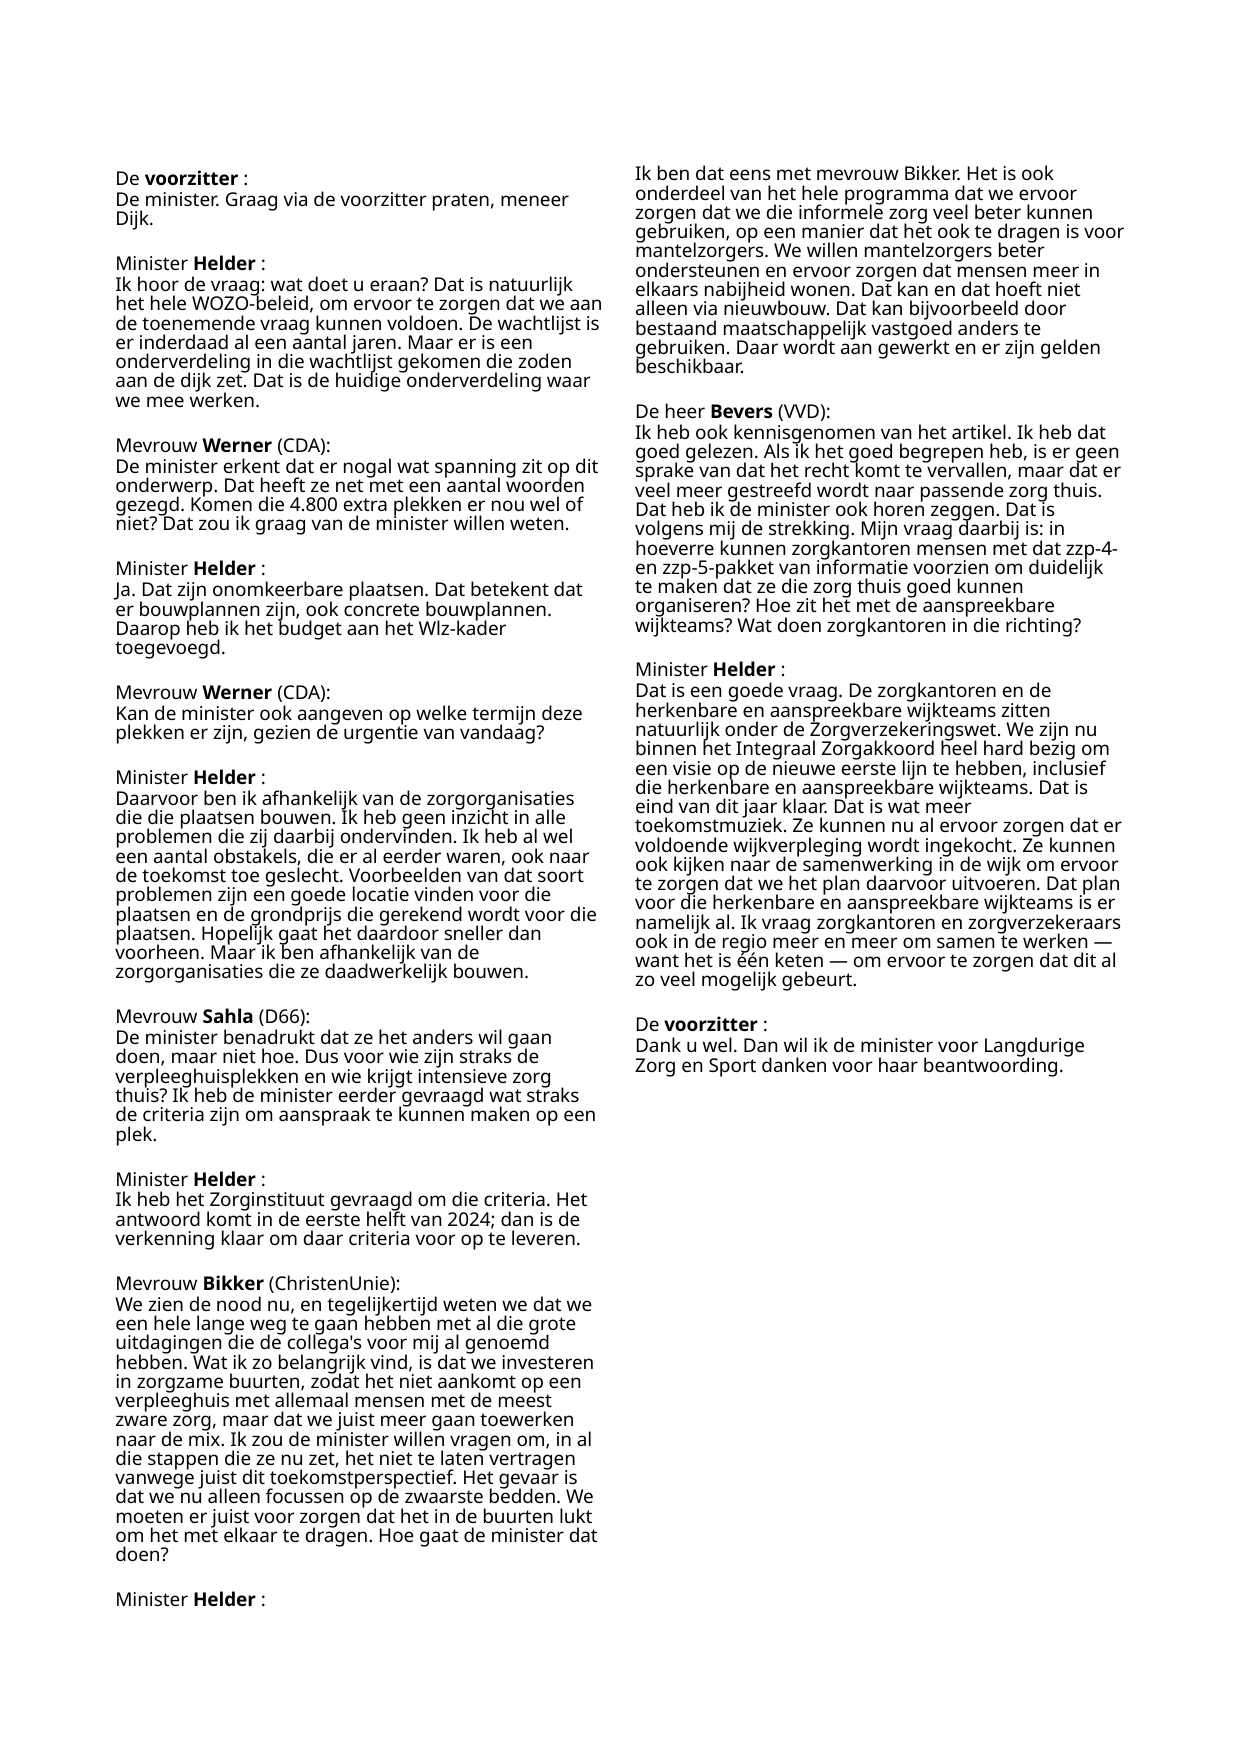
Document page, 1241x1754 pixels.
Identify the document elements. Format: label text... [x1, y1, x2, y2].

text Ik hoor de vraag: wat doet u eraan? Dat is natuurlijk het hele WOZO-beleid, om ervoor te zorgen dat we aan de toenemende vraag kunnen voldoen. De wachtlijst is er inderdaad al een aantal jaren. Maar er is een onderverdeling in die wachtlijst gekomen die zoden aan de dijk zet. Dat is de huidige onderverdeling waar we mee werken. [115, 276, 605, 411]
text Ik ben dat eens met mevrouw Bikker. Het is ook onderdeel van het hele programma dat we ervoor zorgen dat we die informele zorg veel beter kunnen gebruiken, op een manier dat het ook te dragen is voor mantelzorgers. We willen mantelzorgers beter ondersteunen en ervoor zorgen dat mensen meer in elkaars nabijheid wonen. Dat kan en dat hoeft niet alleen via nieuwbouw. Dat kan bijvoorbeeld door bestaand maatschappelijk vastgoed anders te gebruiken. Daar wordt aan gewerkt en er zijn gelden beschikbaar. [635, 165, 1125, 377]
text Mevrouw Werner (CDA): [115, 679, 605, 705]
text Mevrouw Sahla (D66): [115, 1003, 605, 1029]
text Ja. Dat zijn onomkeerbare plaatsen. Dat betekent dat er bouwplannen zijn, ook concrete bouwplannen. Daarop heb ik het budget aan het Wlz-kader toegevoegd. [115, 581, 605, 658]
text De voorzitter : [635, 1012, 1125, 1037]
text Minister Helder : [115, 1586, 605, 1612]
text Kan de minister ook aangeven op welke termijn deze plekken er zijn, gezien de urgentie van vandaag? [115, 705, 605, 743]
text Minister Helder : [635, 657, 1125, 682]
text Mevrouw Bikker (ChristenUnie): [115, 1270, 605, 1296]
text De heer Bevers (VVD): [635, 398, 1125, 424]
text De minister erkent dat er nogal wat spanning zit op dit onderwerp. Dat heeft ze net met een aantal woorden gezegd. Komen die 4.800 extra plekken er nou wel of niet? Dat zou ik graag van de minister willen weten. [115, 458, 605, 535]
text Minister Helder : [115, 764, 605, 790]
text Daarvoor ben ik afhankelijk van de zorgorganisaties die die plaatsen bouwen. Ik heb geen inzicht in alle problemen die zij daarbij ondervinden. Ik heb al wel een aantal obstakels, die er al eerder waren, ook naar de toekomst toe geslecht. Voorbeelden van dat soort problemen zijn een goede locatie vinden voor die plaatsen en de grondprijs die gerekend wordt voor die plaatsen. Hopelijk gaat het daardoor sneller dan voorheen. Maar ik ben afhankelijk van de zorgorganisaties die ze daadwerkelijk bouwen. [115, 790, 605, 983]
text De minister benadrukt dat ze het anders wil gaan doen, maar niet hoe. Dus voor wie zijn straks de verpleeghuisplekken en wie krijgt intensieve zorg thuis? Ik heb de minister eerder gevraagd wat straks de criteria zijn om aanspraak te kunnen maken op een plek. [115, 1029, 605, 1145]
text Dank u wel. Dan wil ik de minister voor Langdurige Zorg en Sport danken voor haar beantwoording. [635, 1037, 1125, 1076]
text De voorzitter : [115, 165, 605, 191]
text We zien de nood nu, en tegelijkertijd weten we dat we een hele lange weg te gaan hebben met al die grote uitdagingen die de collega's voor mij al genoemd hebben. Wat ik zo belangrijk vind, is dat we investeren in zorgzame buurten, zodat het niet aankomt op een verpleeghuis met allemaal mensen met de meest zware zorg, maar dat we juist meer gaan toewerken naar de mix. Ik zou de minister willen vragen om, in al die stappen die ze nu zet, het niet te laten vertragen vanwege juist dit toekomstperspectief. Het gevaar is dat we nu alleen focussen op de zwaarste bedden. We moeten er juist voor zorgen dat het in de buurten lukt om het met elkaar te dragen. Hoe gaat de minister dat doen? [115, 1296, 605, 1566]
text Mevrouw Werner (CDA): [115, 432, 605, 458]
text Minister Helder : [115, 1166, 605, 1191]
text Ik heb ook kennisgenomen van het artikel. Ik heb dat goed gelezen. Als ik het goed begrepen heb, is er geen sprake van dat het recht komt te vervallen, maar dat er veel meer gestreefd wordt naar passende zorg thuis. Dat heb ik de minister ook horen zeggen. Dat is volgens mij de strekking. Mijn vraag daarbij is: in hoeverre kunnen zorgkantoren mensen met dat zzp-4- en zzp-5-pakket van informatie voorzien om duidelijk te maken dat ze die zorg thuis goed kunnen organiseren? Hoe zit het met de aanspreekbare wijkteams? Wat doen zorgkantoren in die richting? [635, 424, 1125, 636]
text Dat is een goede vraag. De zorgkantoren en de herkenbare en aanspreekbare wijkteams zitten natuurlijk onder de Zorgverzekeringswet. We zijn nu binnen het Integraal Zorgakkoord heel hard bezig om een visie op de nieuwe eerste lijn te hebben, inclusief die herkenbare en aanspreekbare wijkteams. Dat is eind van dit jaar klaar. Dat is wat meer toekomstmuziek. Ze kunnen nu al ervoor zorgen dat er voldoende wijkverpleging wordt ingekocht. Ze kunnen ook kijken naar de samenwerking in de wijk om ervoor te zorgen dat we het plan daarvoor uitvoeren. Dat plan voor die herkenbare en aanspreekbare wijkteams is er namelijk al. Ik vraag zorgkantoren en zorgverzekeraars ook in de regio meer en meer om samen te werken — want het is één keten — om ervoor te zorgen dat dit al zo veel mogelijk gebeurt. [635, 682, 1125, 991]
text Minister Helder : [115, 556, 605, 581]
text Minister Helder : [115, 250, 605, 276]
text De minister. Graag via de voorzitter praten, meneer Dijk. [115, 191, 605, 229]
text Ik heb het Zorginstituut gevraagd om die criteria. Het antwoord komt in de eerste helft van 2024; dan is de verkenning klaar om daar criteria voor op te leveren. [115, 1191, 605, 1249]
